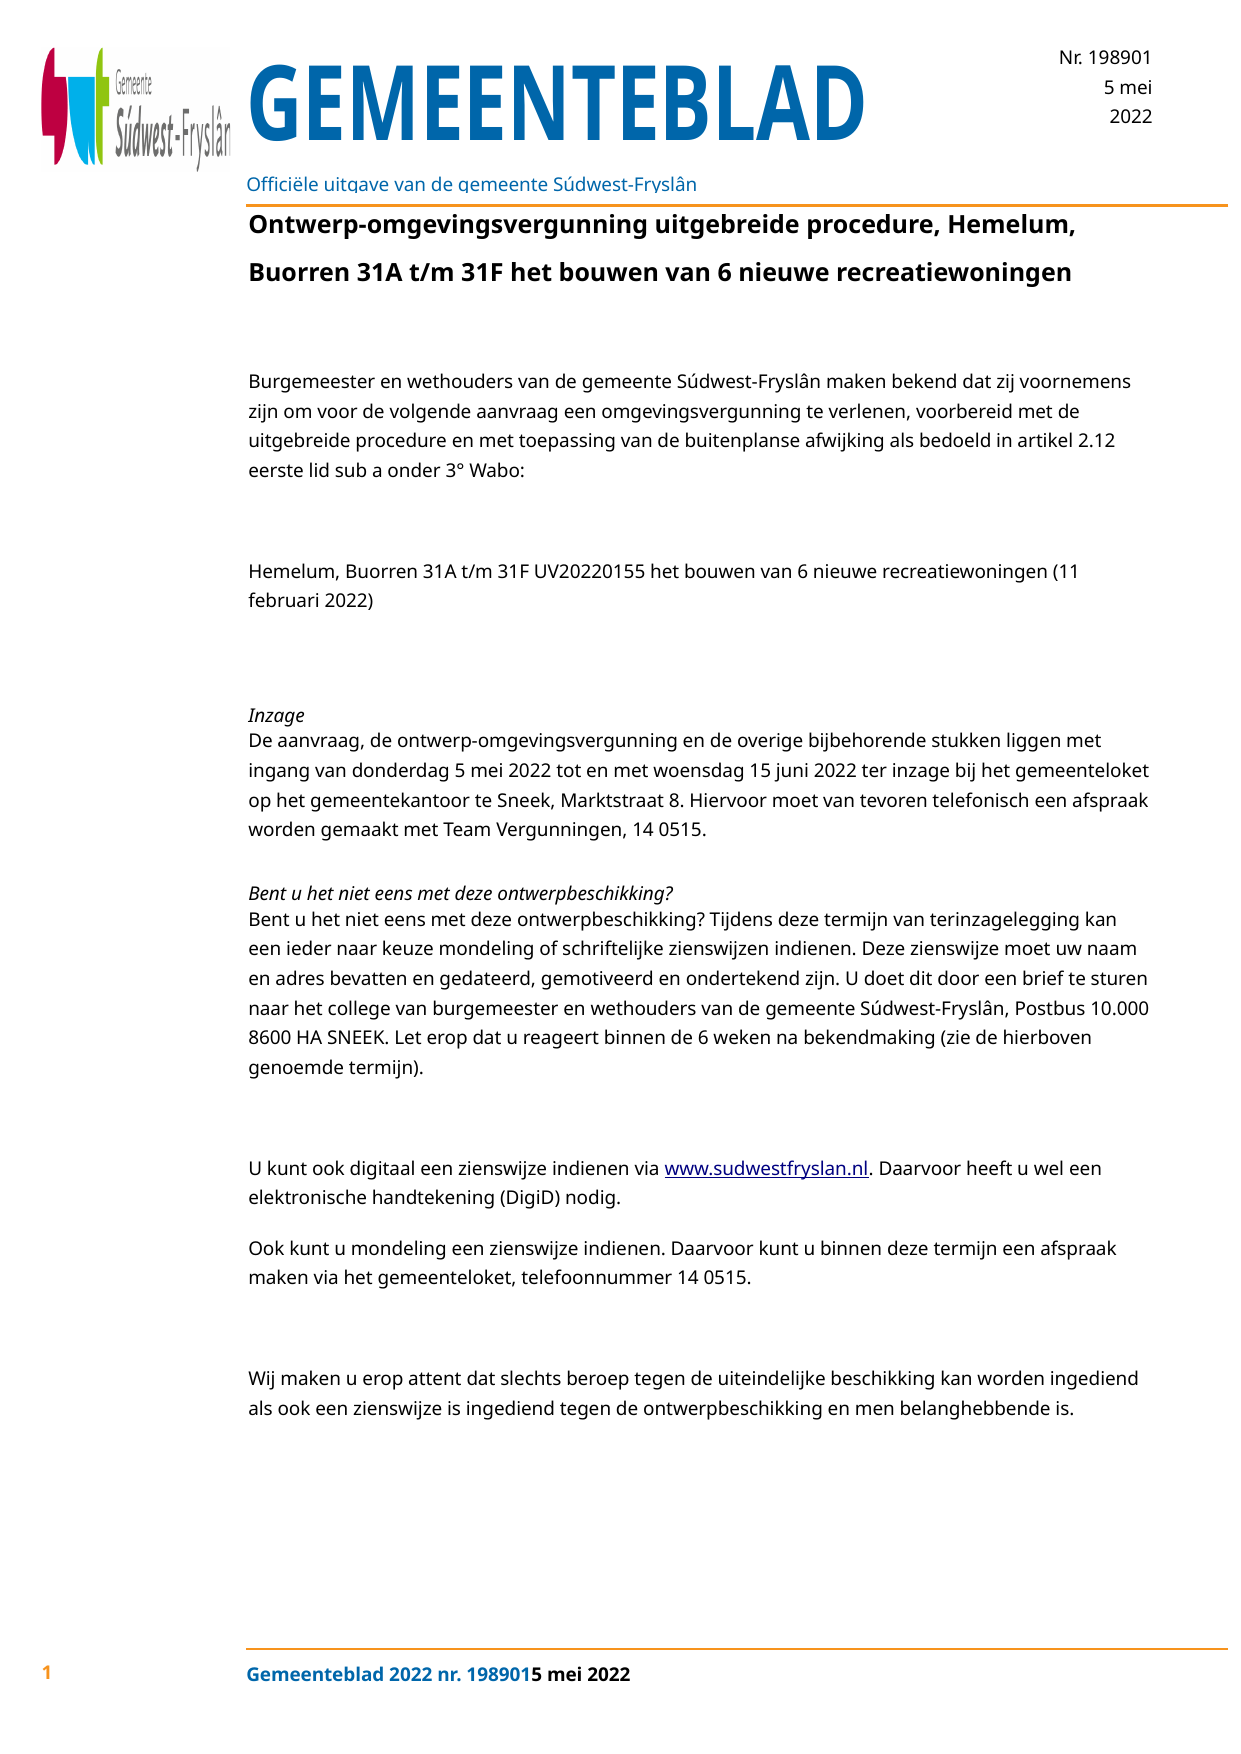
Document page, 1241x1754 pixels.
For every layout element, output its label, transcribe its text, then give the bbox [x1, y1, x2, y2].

text De aanvraag, de ontwerp-omgevingsvergunning en de overige bijbehorende stukken liggen met ingang van donderdag 5 mei 2022 tot en met woensdag 15 juni 2022 ter inzage bij het gemeenteloket op het gemeentekantoor te Sneek, Marktstraat 8. Hiervoor moet van tevoren telefonisch een afspraak worden gemaakt met Team Vergunningen, 14 0515. [248, 728, 1152, 842]
text Hemelum, Buorren 31A t/m 31F UV20220155 het bouwen van 6 nieuwe recreatiewoningen (11 februari 2022) [248, 558, 1152, 613]
text U kunt ook digitaal een zienswijze indienen via www.sudwestfryslan.nl. Daarvoor heeft u wel een elektronische handtekening (DigiD) nodig. [248, 1155, 1152, 1210]
text Burgemeester en wethouders van de gemeente Súdwest-Fryslân maken bekend dat zij voornemens zijn om voor de volgende aanvraag een omgevingsvergunning te verlenen, voorbereid met de uitgebreide procedure en met toepassing van de buitenplanse afwijking als bedoeld in artikel 2.12 eerste lid sub a onder 3° Wabo: [248, 368, 1152, 483]
text Ook kunt u mondeling een zienswijze indienen. Daarvoor kunt u binnen deze termijn een afspraak maken via het gemeenteloket, telefoonnummer 14 0515. [248, 1235, 1152, 1290]
text Wij maken u erop attent dat slechts beroep tegen de uiteindelijke beschikking kan worden ingediend als ook een zienswijze is ingediend tegen de ontwerpbeschikking en men belanghebbende is. [248, 1365, 1152, 1421]
text Inzage [248, 702, 1152, 728]
text Ontwerp-omgevingsvergunning uitgebreide procedure, Hemelum, Buorren 31A t/m 31F het bouwen van 6 nieuwe recreatiewoningen [248, 207, 1152, 288]
picture [41, 47, 231, 172]
text Bent u het niet eens met deze ontwerpbeschikking? Tijdens deze termijn van terinzagelegging kan een ieder naar keuze mondeling of schriftelijke zienswijzen indienen. Deze zienswijze moet uw naam en adres bevatten en gedateerd, gemotiveerd en ondertekend zijn. U doet dit door een brief te sturen naar het college van burgemeester en wethouders van de gemeente Súdwest-Fryslân, Postbus 10.000 8600 HA SNEEK. Let erop dat u reageert binnen de 6 weken na bekendmaking (zie de hierboven genoemde termijn). [248, 906, 1152, 1080]
text Bent u het niet eens met deze ontwerpbeschikking? [248, 880, 1152, 906]
